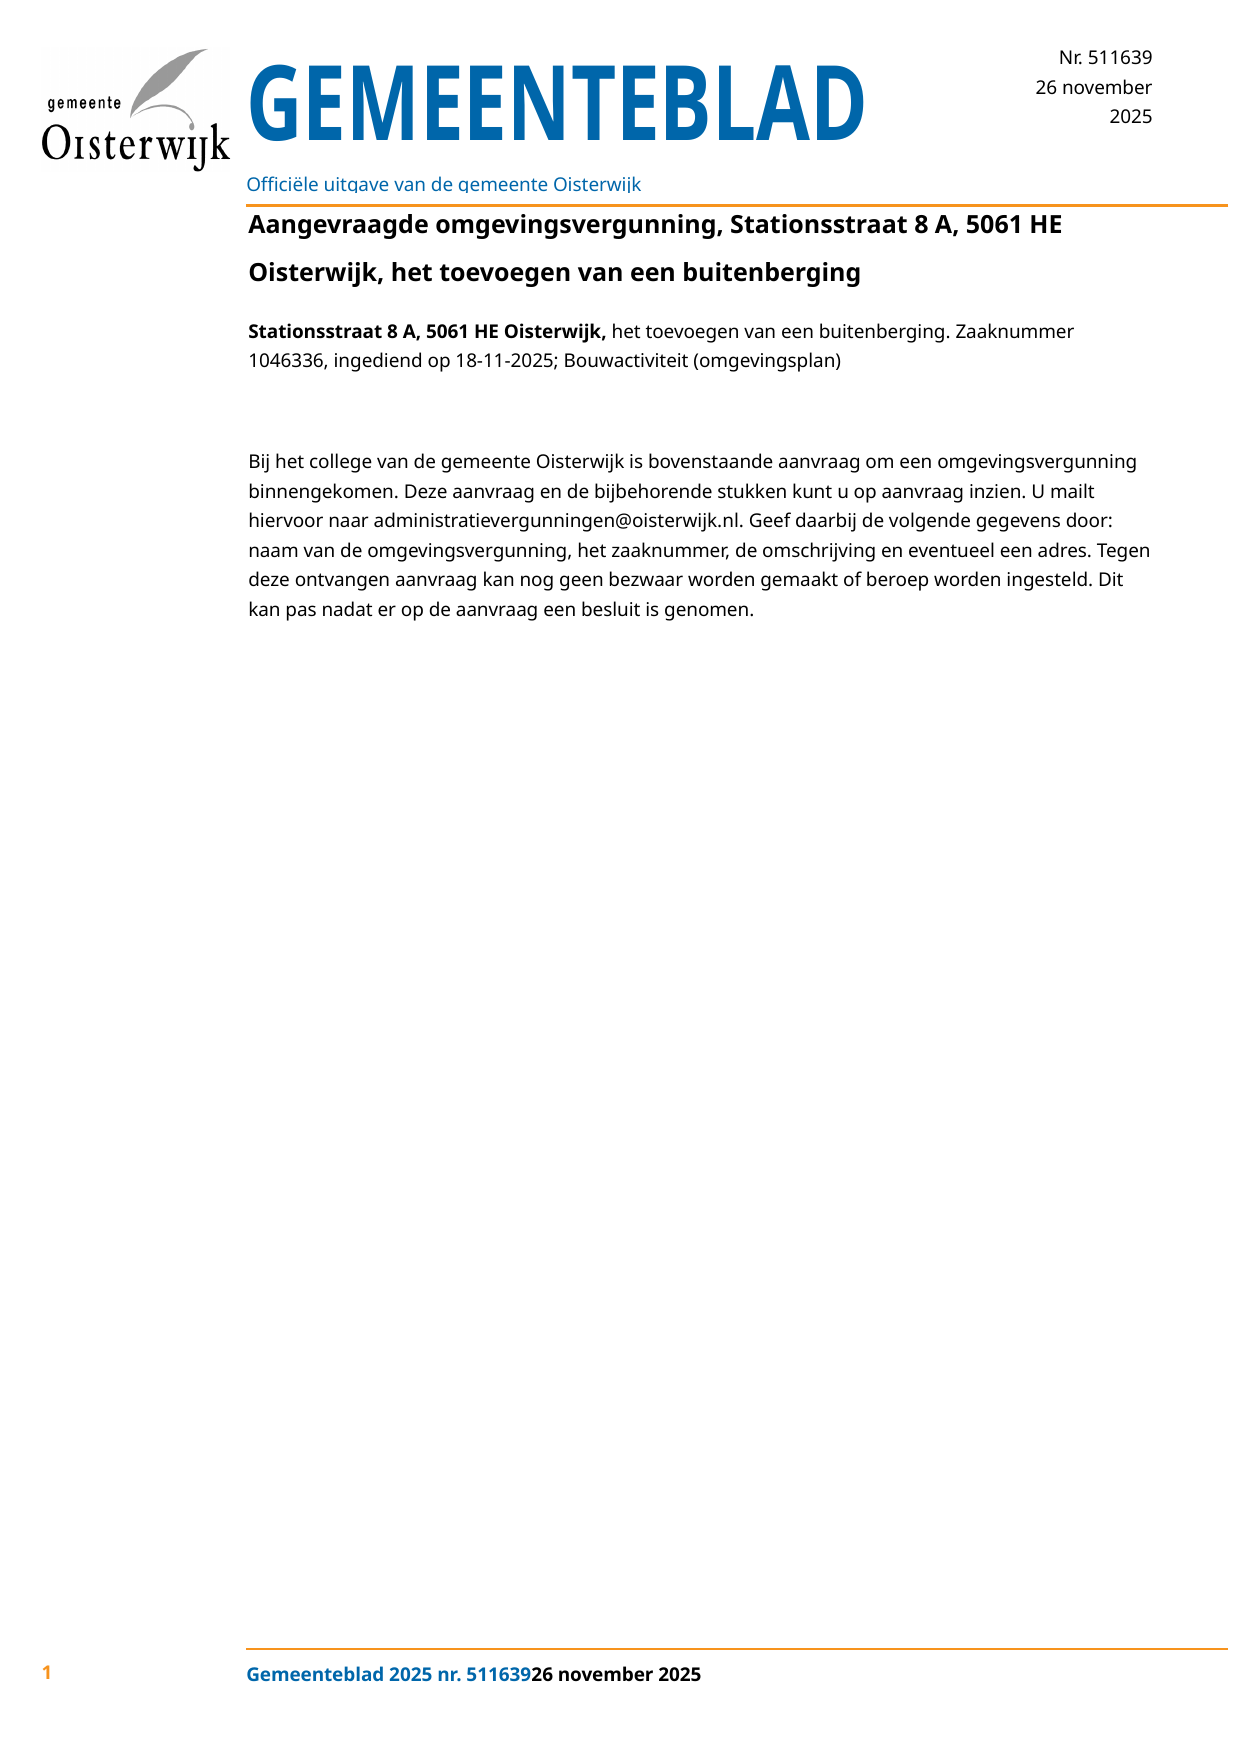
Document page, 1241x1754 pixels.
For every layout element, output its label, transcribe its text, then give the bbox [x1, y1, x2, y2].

text Bij het college van de gemeente Oisterwijk is bovenstaande aanvraag om een omgevingsvergunning binnengekomen. Deze aanvraag en de bijbehorende stukken kunt u op aanvraag inzien. U mailt hiervoor naar administratievergunningen@oisterwijk.nl. Geef daarbij de volgende gegevens door: naam van de omgevingsvergunning, het zaaknummer, de omschrijving en eventueel een adres. Tegen deze ontvangen aanvraag kan nog geen bezwaar worden gemaakt of beroep worden ingesteld. Dit kan pas nadat er op de aanvraag een besluit is genomen. [248, 448, 1152, 622]
text Aangevraagde omgevingsvergunning, Stationsstraat 8 A, 5061 HE Oisterwijk, het toevoegen van een buitenberging [248, 207, 1152, 288]
text Stationsstraat 8 A, 5061 HE Oisterwijk, het toevoegen van een buitenberging. Zaaknummer 1046336, ingediend op 18-11-2025; Bouwactiviteit (omgevingsplan) [248, 318, 1152, 373]
picture [41, 47, 231, 172]
